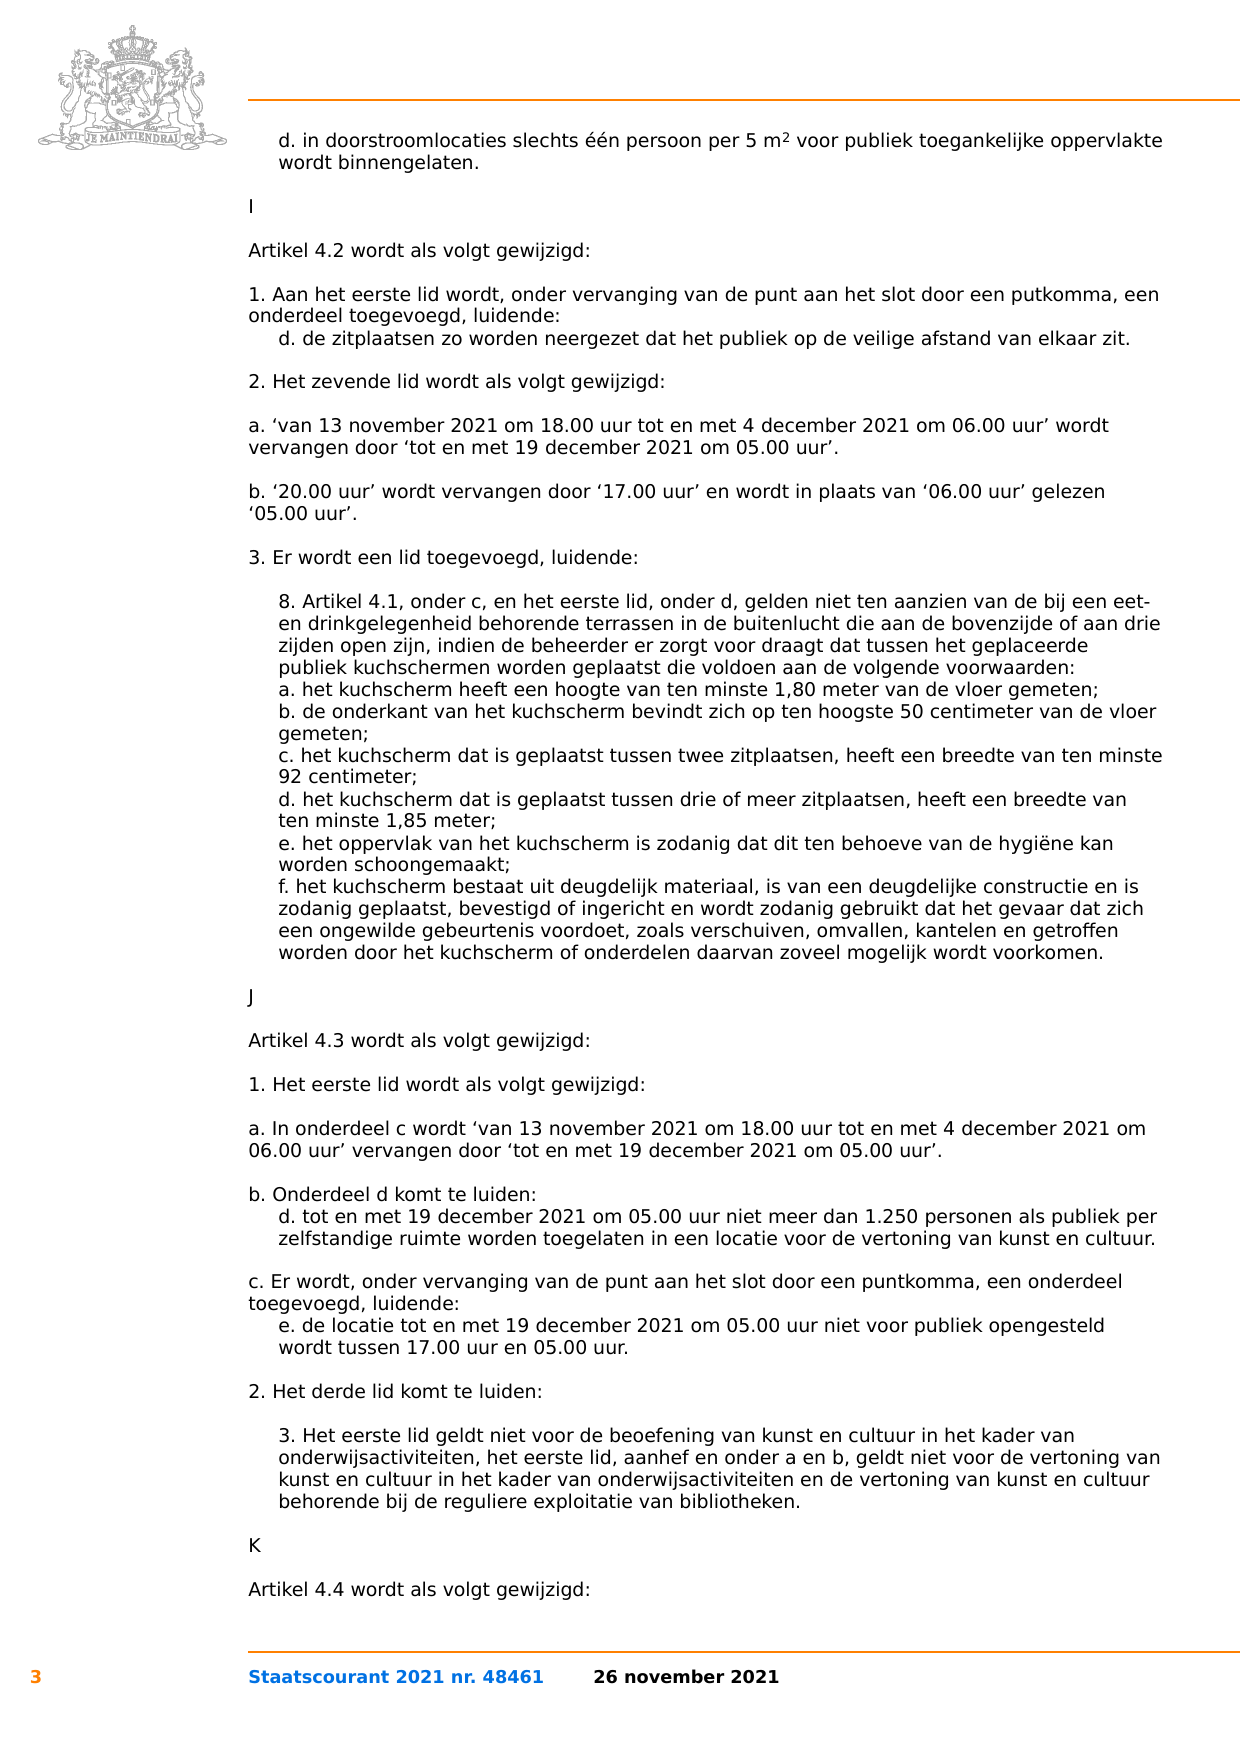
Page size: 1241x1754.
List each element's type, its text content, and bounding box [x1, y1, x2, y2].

text 2. Het zevende lid wordt als volgt gewijzigd: [248, 371, 1163, 393]
text 8. Artikel 4.1, onder c, en het eerste lid, onder d, gelden niet ten aanzien van de bij een eet- en drinkgelegenheid behorende terrassen in de buitenlucht die aan de bovenzijde of aan drie zijden open zijn, indien de beheerder er zorgt voor draagt dat tussen het geplaceerde publiek kuchschermen worden geplaatst die voldoen aan de volgende voorwaarden: [278, 591, 1163, 678]
text Artikel 4.4 wordt als volgt gewijzigd: [248, 1579, 1163, 1601]
text a. In onderdeel c wordt ‘van 13 november 2021 om 18.00 uur tot en met 4 december 2021 om 06.00 uur’ vervangen door ‘tot en met 19 december 2021 om 05.00 uur’. [248, 1118, 1163, 1162]
text c. Er wordt, onder vervanging van de punt aan het slot door een puntkomma, een onderdeel toegevoegd, luidende: [248, 1271, 1163, 1315]
text a. ‘van 13 november 2021 om 18.00 uur tot en met 4 december 2021 om 06.00 uur’ wordt vervangen door ‘tot en met 19 december 2021 om 05.00 uur’. [248, 415, 1163, 459]
text 2. Het derde lid komt te luiden: [248, 1381, 1163, 1403]
text I [248, 196, 1163, 218]
text e. het oppervlak van het kuchscherm is zodanig dat dit ten behoeve van de hygiëne kan worden schoongemaakt; [278, 832, 1163, 876]
text 3. Er wordt een lid toegevoegd, luidende: [248, 547, 1163, 569]
text c. het kuchscherm dat is geplaatst tussen twee zitplaatsen, heeft een breedte van ten minste 92 centimeter; [278, 744, 1163, 788]
picture [38, 25, 227, 150]
text e. de locatie tot en met 19 december 2021 om 05.00 uur niet voor publiek opengesteld wordt tussen 17.00 uur en 05.00 uur. [278, 1315, 1163, 1359]
text b. ‘20.00 uur’ wordt vervangen door ‘17.00 uur’ en wordt in plaats van ‘06.00 uur’ gelezen ‘05.00 uur’. [248, 481, 1163, 525]
text f. het kuchscherm bestaat uit deugdelijk materiaal, is van een deugdelijke constructie en is zodanig geplaatst, bevestigd of ingericht en wordt zodanig gebruikt dat het gevaar dat zich een ongewilde gebeurtenis voordoet, zoals verschuiven, omvallen, kantelen en getroffen worden door het kuchscherm of onderdelen daarvan zoveel mogelijk wordt voorkomen. [278, 876, 1163, 964]
text d. in doorstroomlocaties slechts één persoon per 5 m2 voor publiek toegankelijke oppervlakte wordt binnengelaten. [278, 130, 1163, 174]
text 3. Het eerste lid geldt niet voor de beoefening van kunst en cultuur in het kader van onderwijsactiviteiten, het eerste lid, aanhef en onder a en b, geldt niet voor de vertoning van kunst en cultuur in het kader van onderwijsactiviteiten en de vertoning van kunst en cultuur behorende bij de reguliere exploitatie van bibliotheken. [278, 1425, 1163, 1513]
text b. Onderdeel d komt te luiden: [248, 1183, 1163, 1206]
text J [248, 986, 1163, 1008]
text Artikel 4.3 wordt als volgt gewijzigd: [248, 1030, 1163, 1052]
text d. de zitplaatsen zo worden neergezet dat het publiek op de veilige afstand van elkaar zit. [278, 327, 1163, 349]
text a. het kuchscherm heeft een hoogte van ten minste 1,80 meter van de vloer gemeten; [278, 678, 1163, 701]
text K [248, 1535, 1163, 1557]
text 1. Aan het eerste lid wordt, onder vervanging van de punt aan het slot door een putkomma, een onderdeel toegevoegd, luidende: [248, 283, 1163, 327]
text b. de onderkant van het kuchscherm bevindt zich op ten hoogste 50 centimeter van de vloer gemeten; [278, 701, 1163, 744]
text d. tot en met 19 december 2021 om 05.00 uur niet meer dan 1.250 personen als publiek per zelfstandige ruimte worden toegelaten in een locatie voor de vertoning van kunst en cultuur. [278, 1206, 1163, 1249]
text d. het kuchscherm dat is geplaatst tussen drie of meer zitplaatsen, heeft een breedte van ten minste 1,85 meter; [278, 788, 1163, 832]
text 1. Het eerste lid wordt als volgt gewijzigd: [248, 1074, 1163, 1096]
text Artikel 4.2 wordt als volgt gewijzigd: [248, 239, 1163, 262]
